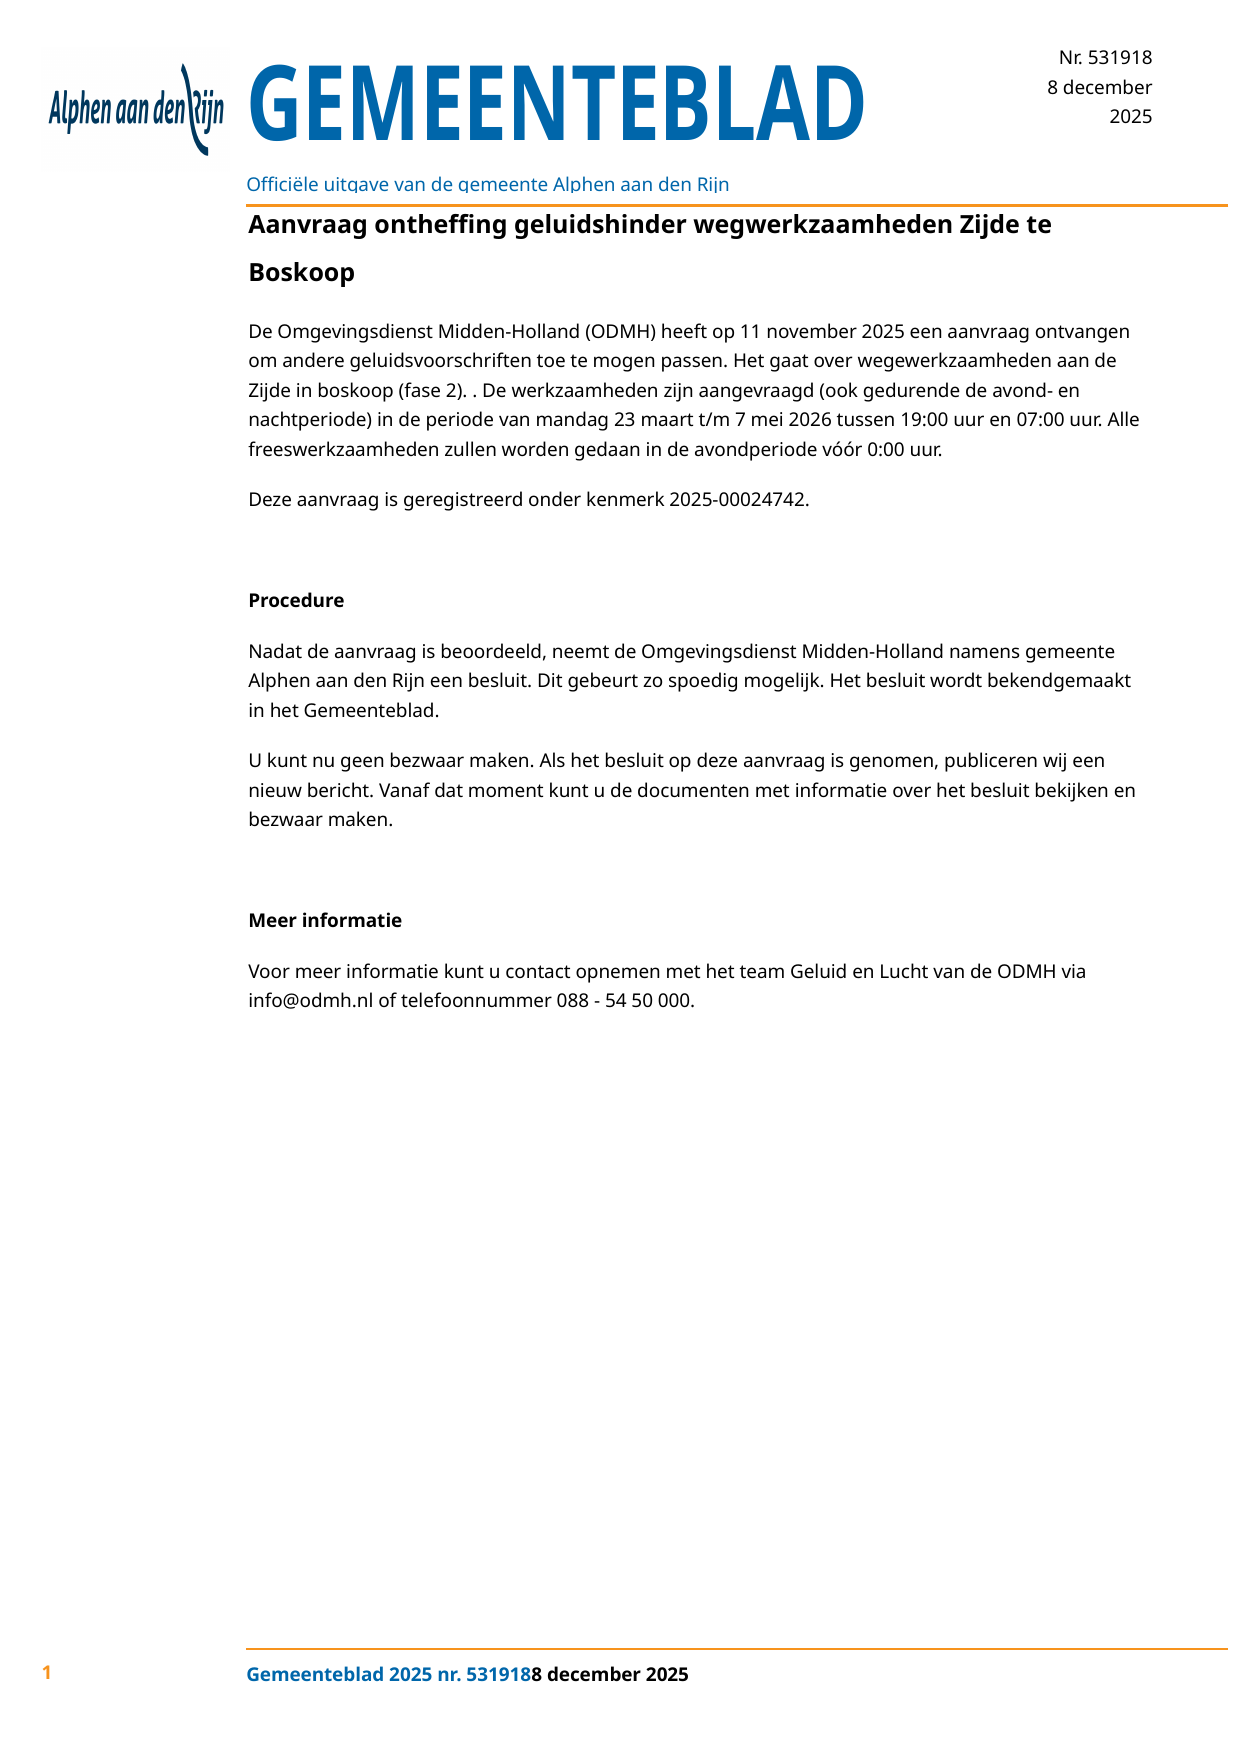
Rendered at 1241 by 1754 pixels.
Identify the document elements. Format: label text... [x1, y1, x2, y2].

text Procedure [248, 587, 1152, 613]
text De Omgevingsdienst Midden-Holland (ODMH) heeft op 11 november 2025 een aanvraag ontvangen om andere geluidsvoorschriften toe te mogen passen. Het gaat over wegewerkzaamheden aan de Zijde in boskoop (fase 2). . De werkzaamheden zijn aangevraagd (ook gedurende de avond- en nachtperiode) in de periode van mandag 23 maart t/m 7 mei 2026 tussen 19:00 uur en 07:00 uur. Alle freeswerkzaamheden zullen worden gedaan in de avondperiode vóór 0:00 uur. [248, 318, 1152, 462]
text Meer informatie [248, 907, 1152, 933]
text U kunt nu geen bezwaar maken. Als het besluit op deze aanvraag is genomen, publiceren wij een nieuw bericht. Vanaf dat moment kunt u de documenten met informatie over het besluit bekijken en bezwaar maken. [248, 747, 1152, 832]
text Nadat de aanvraag is beoordeeld, neemt de Omgevingsdienst Midden-Holland namens gemeente Alphen aan den Rijn een besluit. Dit gebeurt zo spoedig mogelijk. Het besluit wordt bekendgemaakt in het Gemeenteblad. [248, 638, 1152, 723]
picture [41, 47, 231, 172]
text Aanvraag ontheffing geluidshinder wegwerkzaamheden Zijde te Boskoop [248, 207, 1152, 288]
text Voor meer informatie kunt u contact opnemen met het team Geluid en Lucht van de ODMH via info@odmh.nl of telefoonnummer 088 - 54 50 000. [248, 958, 1152, 1013]
text Deze aanvraag is geregistreerd onder kenmerk 2025-00024742. [248, 487, 1152, 512]
